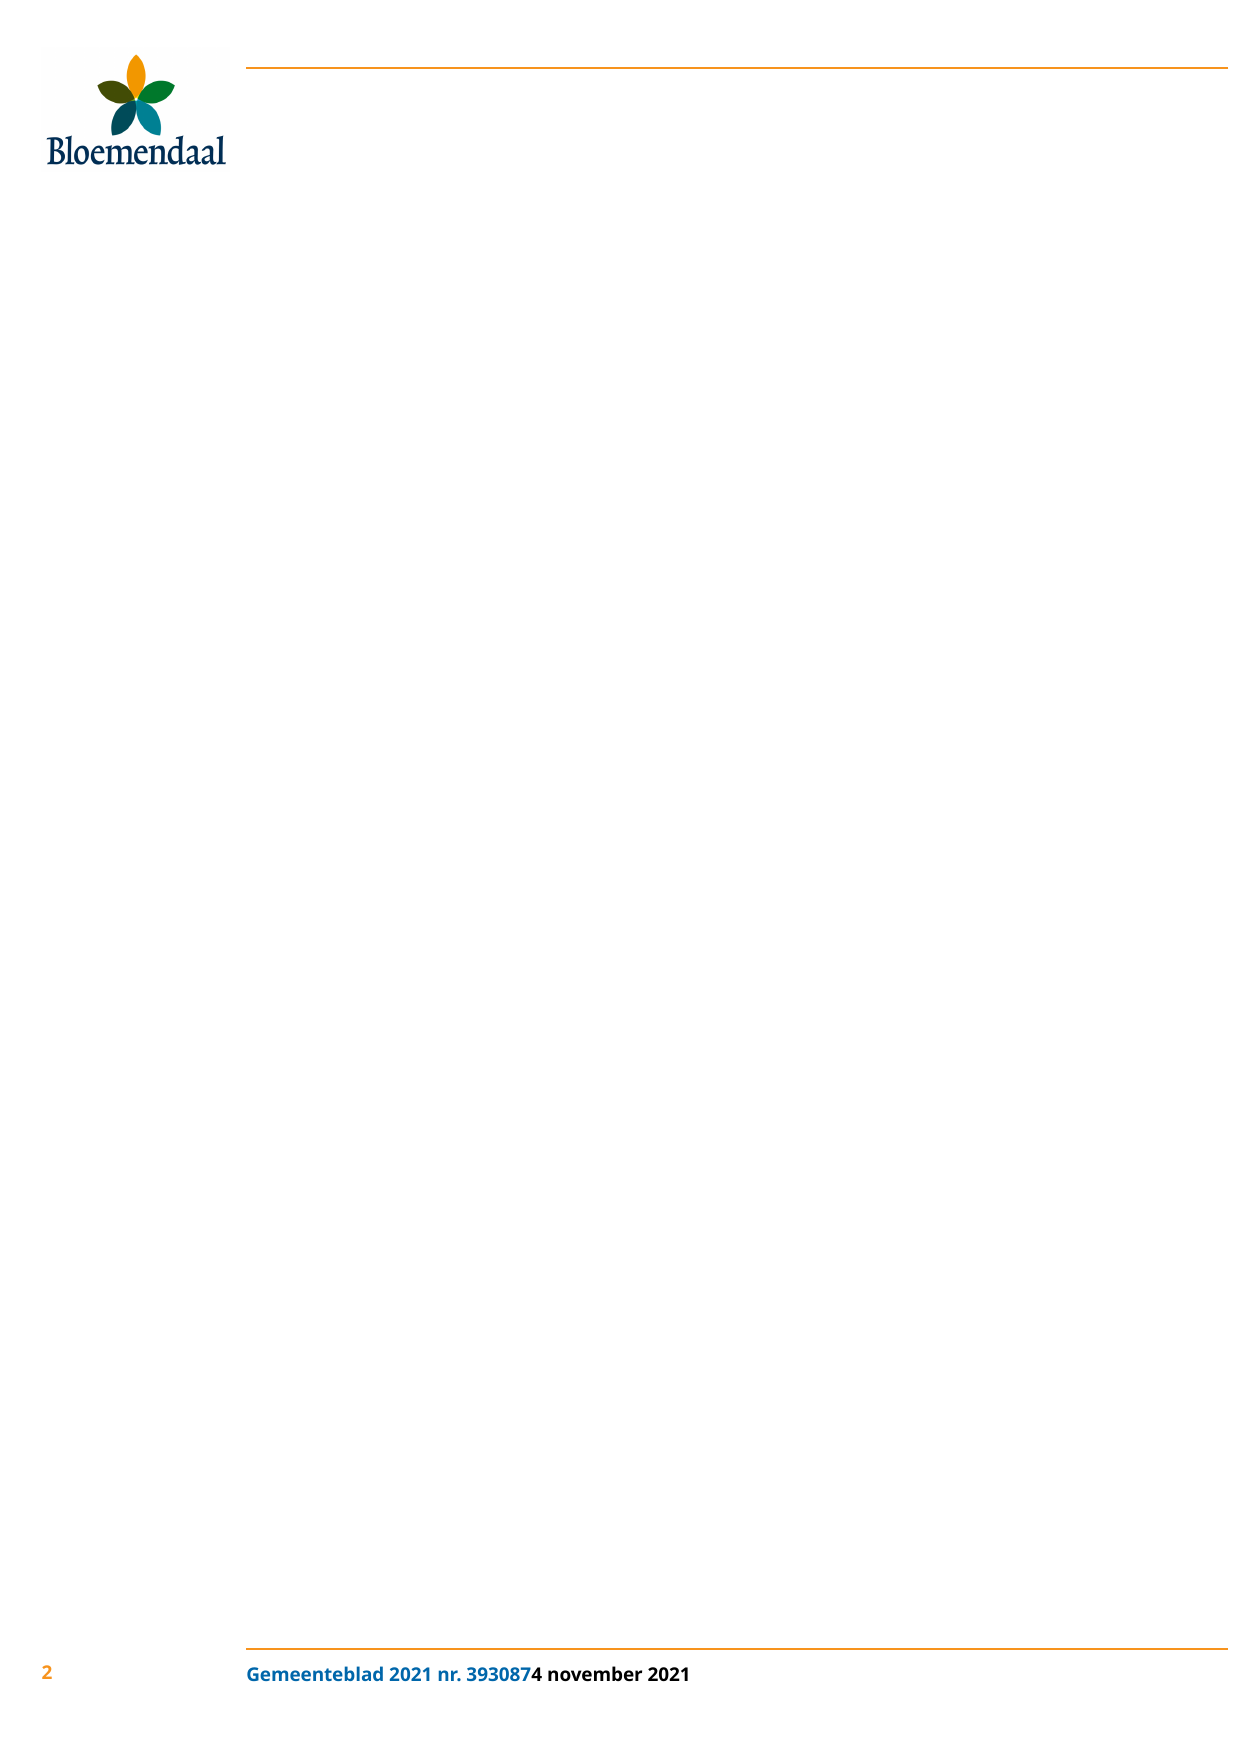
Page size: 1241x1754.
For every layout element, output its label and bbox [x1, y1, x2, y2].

picture [41, 47, 231, 172]
